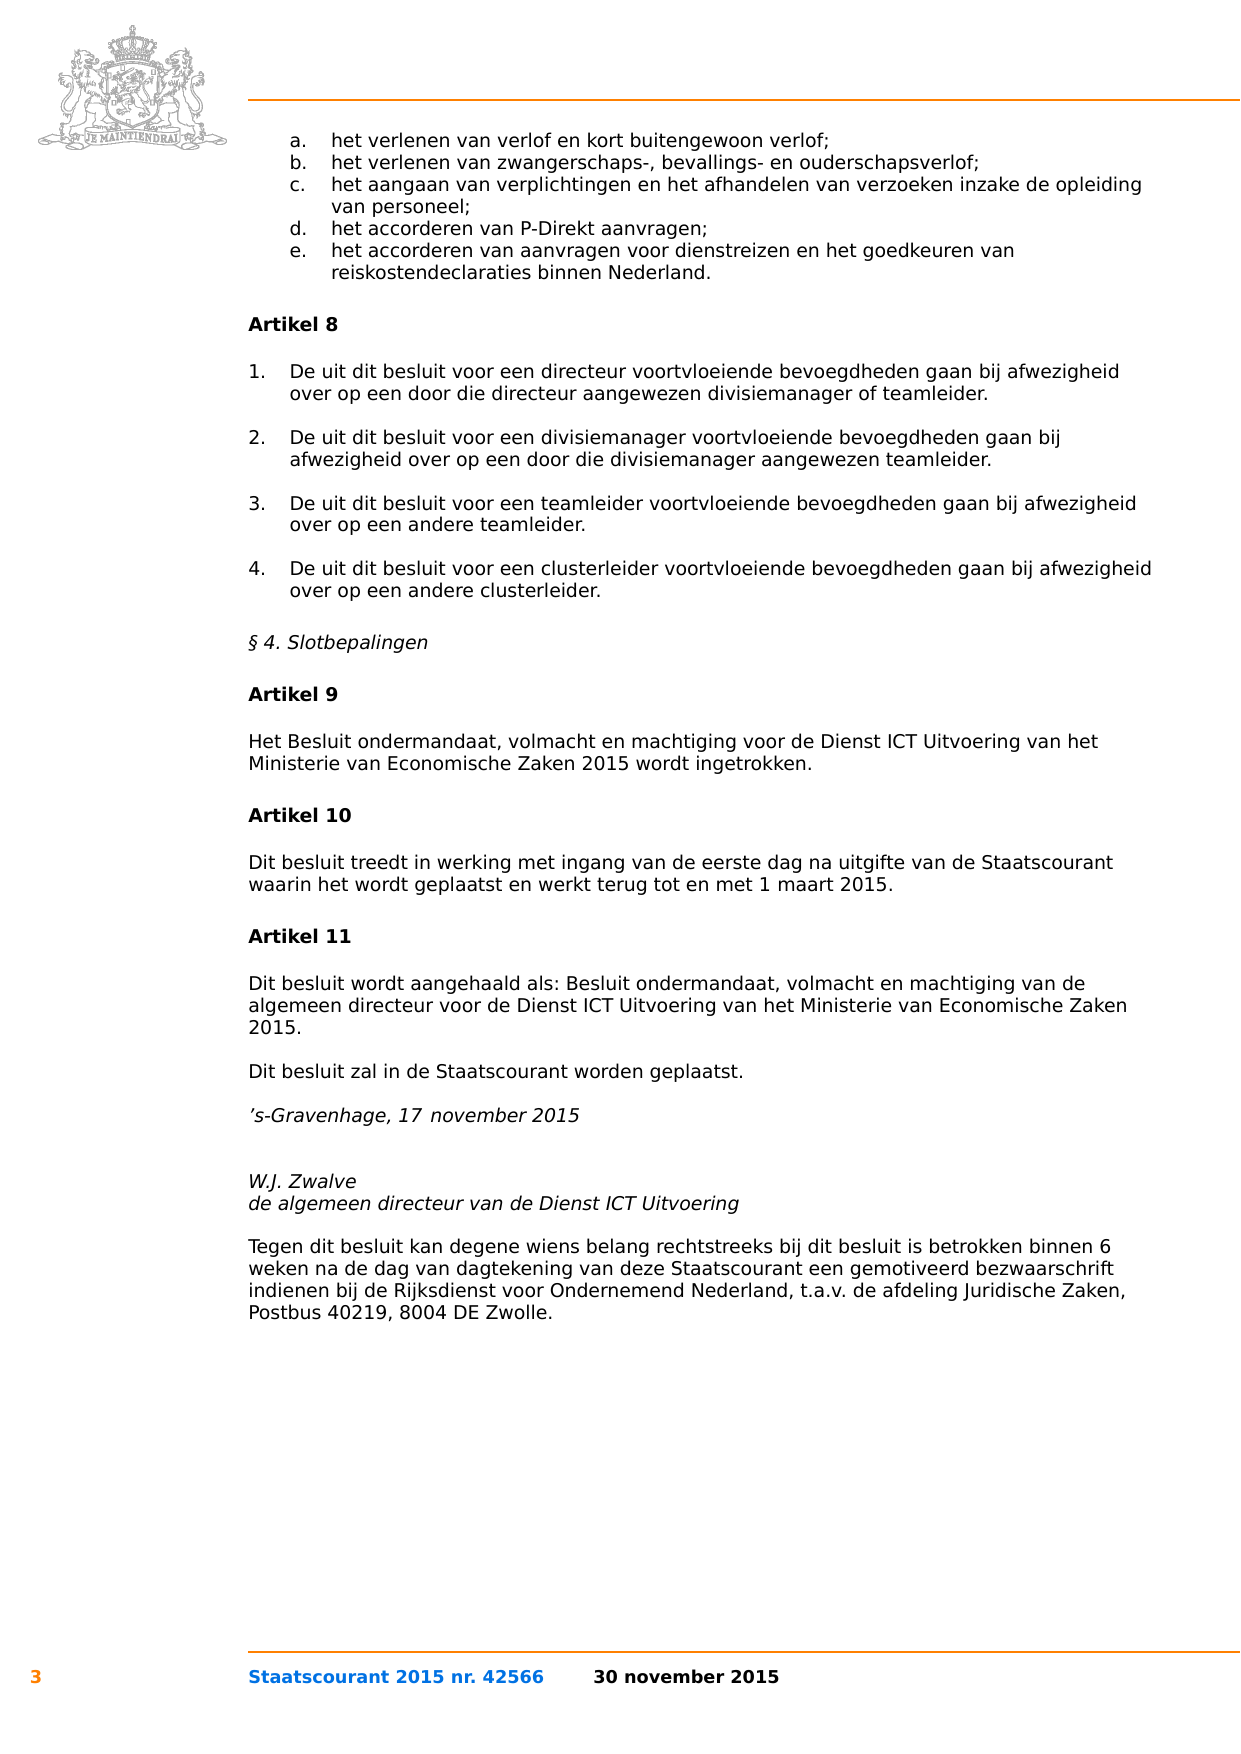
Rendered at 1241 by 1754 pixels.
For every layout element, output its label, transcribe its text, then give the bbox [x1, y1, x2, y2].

subtitle § 4. Slotbepalingen [248, 632, 1163, 654]
text 2. De uit dit besluit voor een divisiemanager voortvloeiende bevoegdheden gaan bij afwezigheid over op een door die divisiemanager aangewezen teamleider. [248, 427, 1163, 471]
text d. het accorderen van P-Direkt aanvragen; [289, 218, 1163, 240]
text b. het verlenen van zwangerschaps-, bevallings- en ouderschapsverlof; [289, 152, 1163, 174]
text Dit besluit wordt aangehaald als: Besluit ondermandaat, volmacht en machtiging van de algemeen directeur voor de Dienst ICT Uitvoering van het Ministerie van Economische Zaken 2015. [248, 973, 1163, 1039]
text e. het accorderen van aanvragen voor dienstreizen en het goedkeuren van reiskostendeclaraties binnen Nederland. [289, 240, 1163, 284]
text a. het verlenen van verlof en kort buitengewoon verlof; [289, 130, 1163, 152]
text 4. De uit dit besluit voor een clusterleider voortvloeiende bevoegdheden gaan bij afwezigheid over op een andere clusterleider. [248, 558, 1163, 602]
text W.J. Zwalve de algemeen directeur van de Dienst ICT Uitvoering [248, 1148, 1163, 1214]
text Dit besluit zal in de Staatscourant worden geplaatst. [248, 1061, 1163, 1083]
text Tegen dit besluit kan degene wiens belang rechtstreeks bij dit besluit is betrokken binnen 6 weken na de dag van dagtekening van deze Staatscourant een gemotiveerd bezwaarschrift indienen bij de Rijksdienst voor Ondernemend Nederland, t.a.v. de afdeling Juridische Zaken, Postbus 40219, 8004 DE Zwolle. [248, 1236, 1163, 1324]
text ’s-Gravenhage, 17 november 2015 [248, 1105, 1163, 1127]
subtitle Artikel 8 [248, 314, 1163, 336]
text c. het aangaan van verplichtingen en het afhandelen van verzoeken inzake de opleiding van personeel; [289, 174, 1163, 218]
subtitle Artikel 10 [248, 805, 1163, 827]
subtitle Artikel 9 [248, 684, 1163, 706]
picture [38, 25, 227, 150]
text 3. De uit dit besluit voor een teamleider voortvloeiende bevoegdheden gaan bij afwezigheid over op een andere teamleider. [248, 492, 1163, 536]
subtitle Artikel 11 [248, 926, 1163, 948]
text 1. De uit dit besluit voor een directeur voortvloeiende bevoegdheden gaan bij afwezigheid over op een door die directeur aangewezen divisiemanager of teamleider. [248, 361, 1163, 405]
text Dit besluit treedt in werking met ingang van de eerste dag na uitgifte van de Staatscourant waarin het wordt geplaatst en werkt terug tot en met 1 maart 2015. [248, 852, 1163, 896]
text Het Besluit ondermandaat, volmacht en machtiging voor de Dienst ICT Uitvoering van het Ministerie van Economische Zaken 2015 wordt ingetrokken. [248, 731, 1163, 775]
